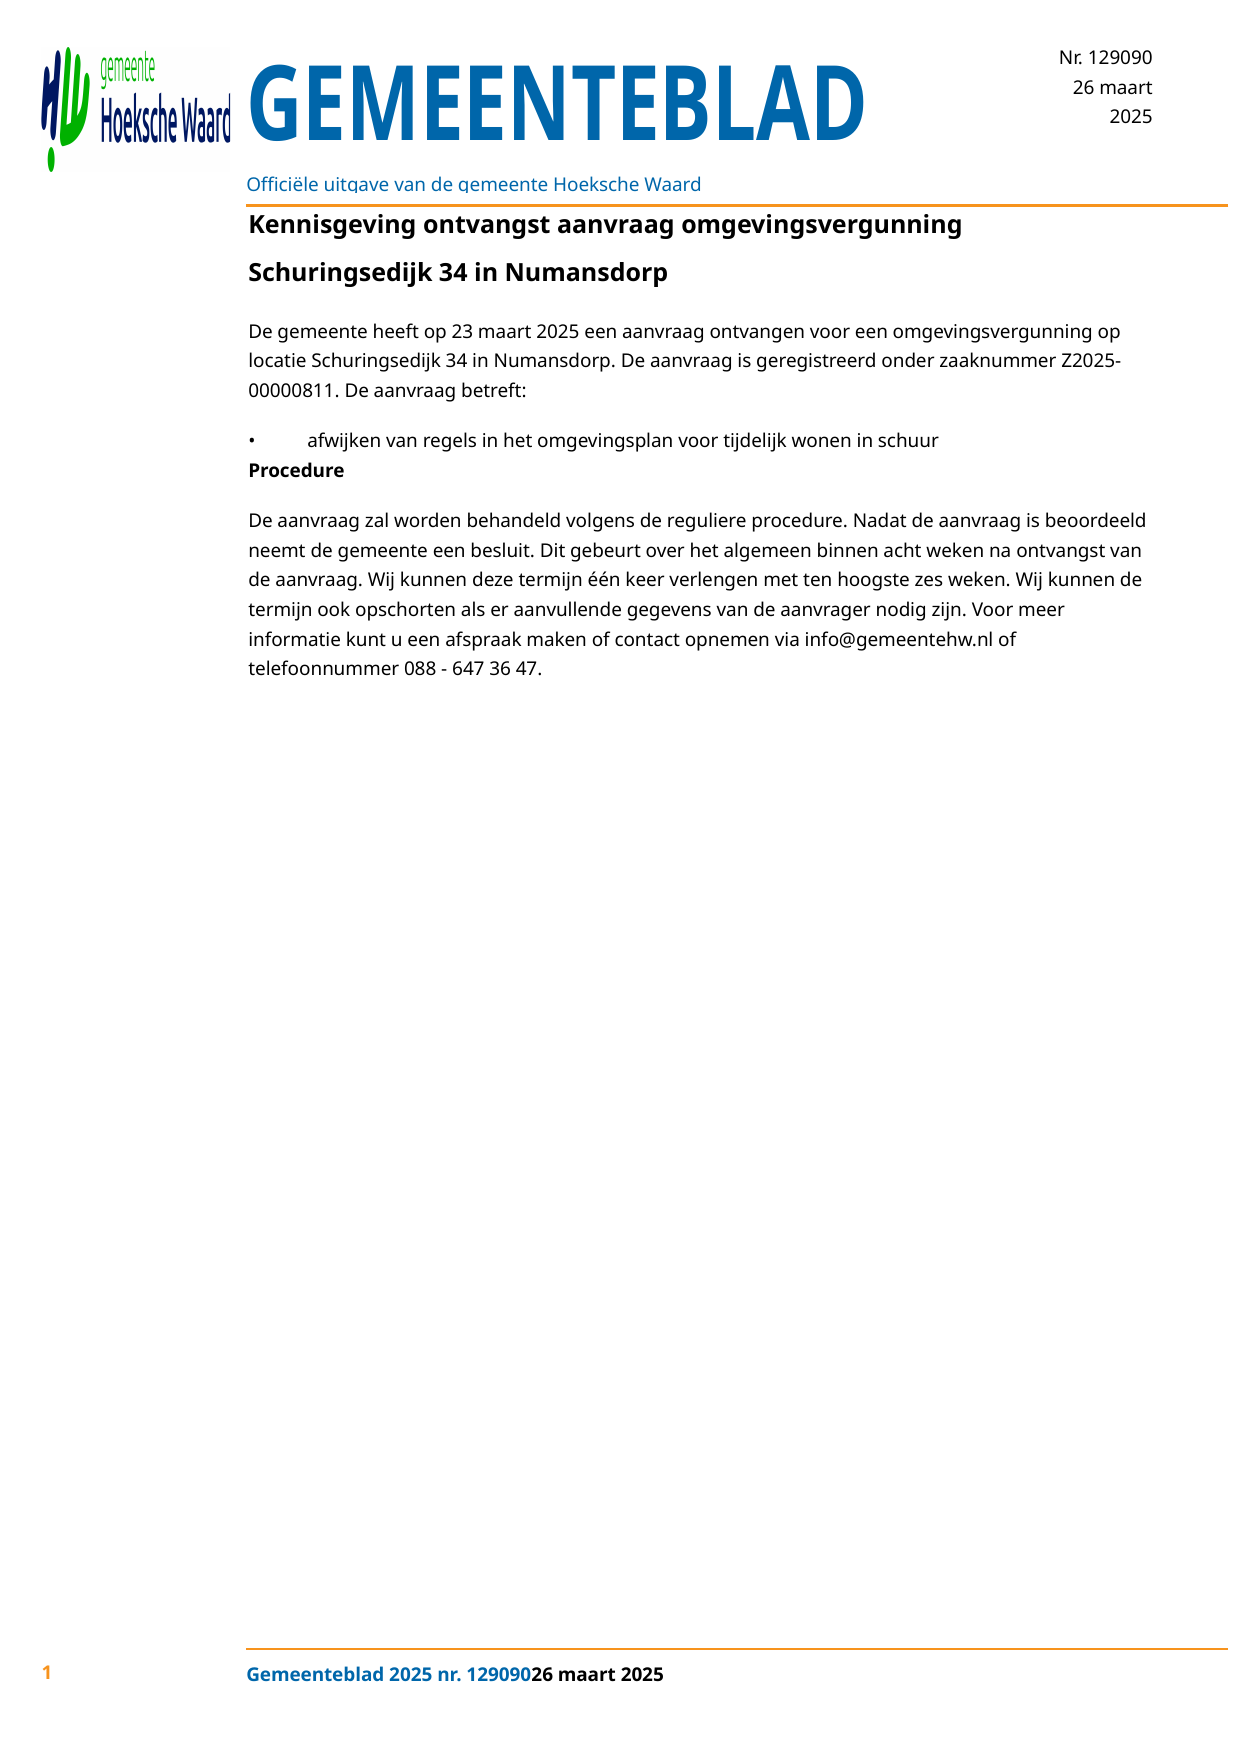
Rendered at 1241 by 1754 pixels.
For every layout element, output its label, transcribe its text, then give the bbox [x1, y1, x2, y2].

text Kennisgeving ontvangst aanvraag omgevingsvergunning Schuringsedijk 34 in Numansdorp [248, 207, 1152, 288]
text Procedure [248, 457, 1152, 483]
text De aanvraag zal worden behandeld volgens de reguliere procedure. Nadat de aanvraag is beoordeeld neemt de gemeente een besluit. Dit gebeurt over het algemeen binnen acht weken na ontvangst van de aanvraag. Wij kunnen deze termijn één keer verlengen met ten hoogste zes weken. Wij kunnen de termijn ook opschorten als er aanvullende gegevens van de aanvrager nodig zijn. Voor meer informatie kunt u een afspraak maken of contact opnemen via info@gemeentehw.nl of telefoonnummer 088 - 647 36 47. [248, 507, 1152, 681]
picture [41, 47, 231, 172]
list afwijken van regels in het omgevingsplan voor tijdelijk wonen in schuur [248, 427, 1152, 453]
text De gemeente heeft op 23 maart 2025 een aanvraag ontvangen voor een omgevingsvergunning op locatie Schuringsedijk 34 in Numansdorp. De aanvraag is geregistreerd onder zaaknummer Z2025-00000811. De aanvraag betreft: [248, 318, 1152, 403]
